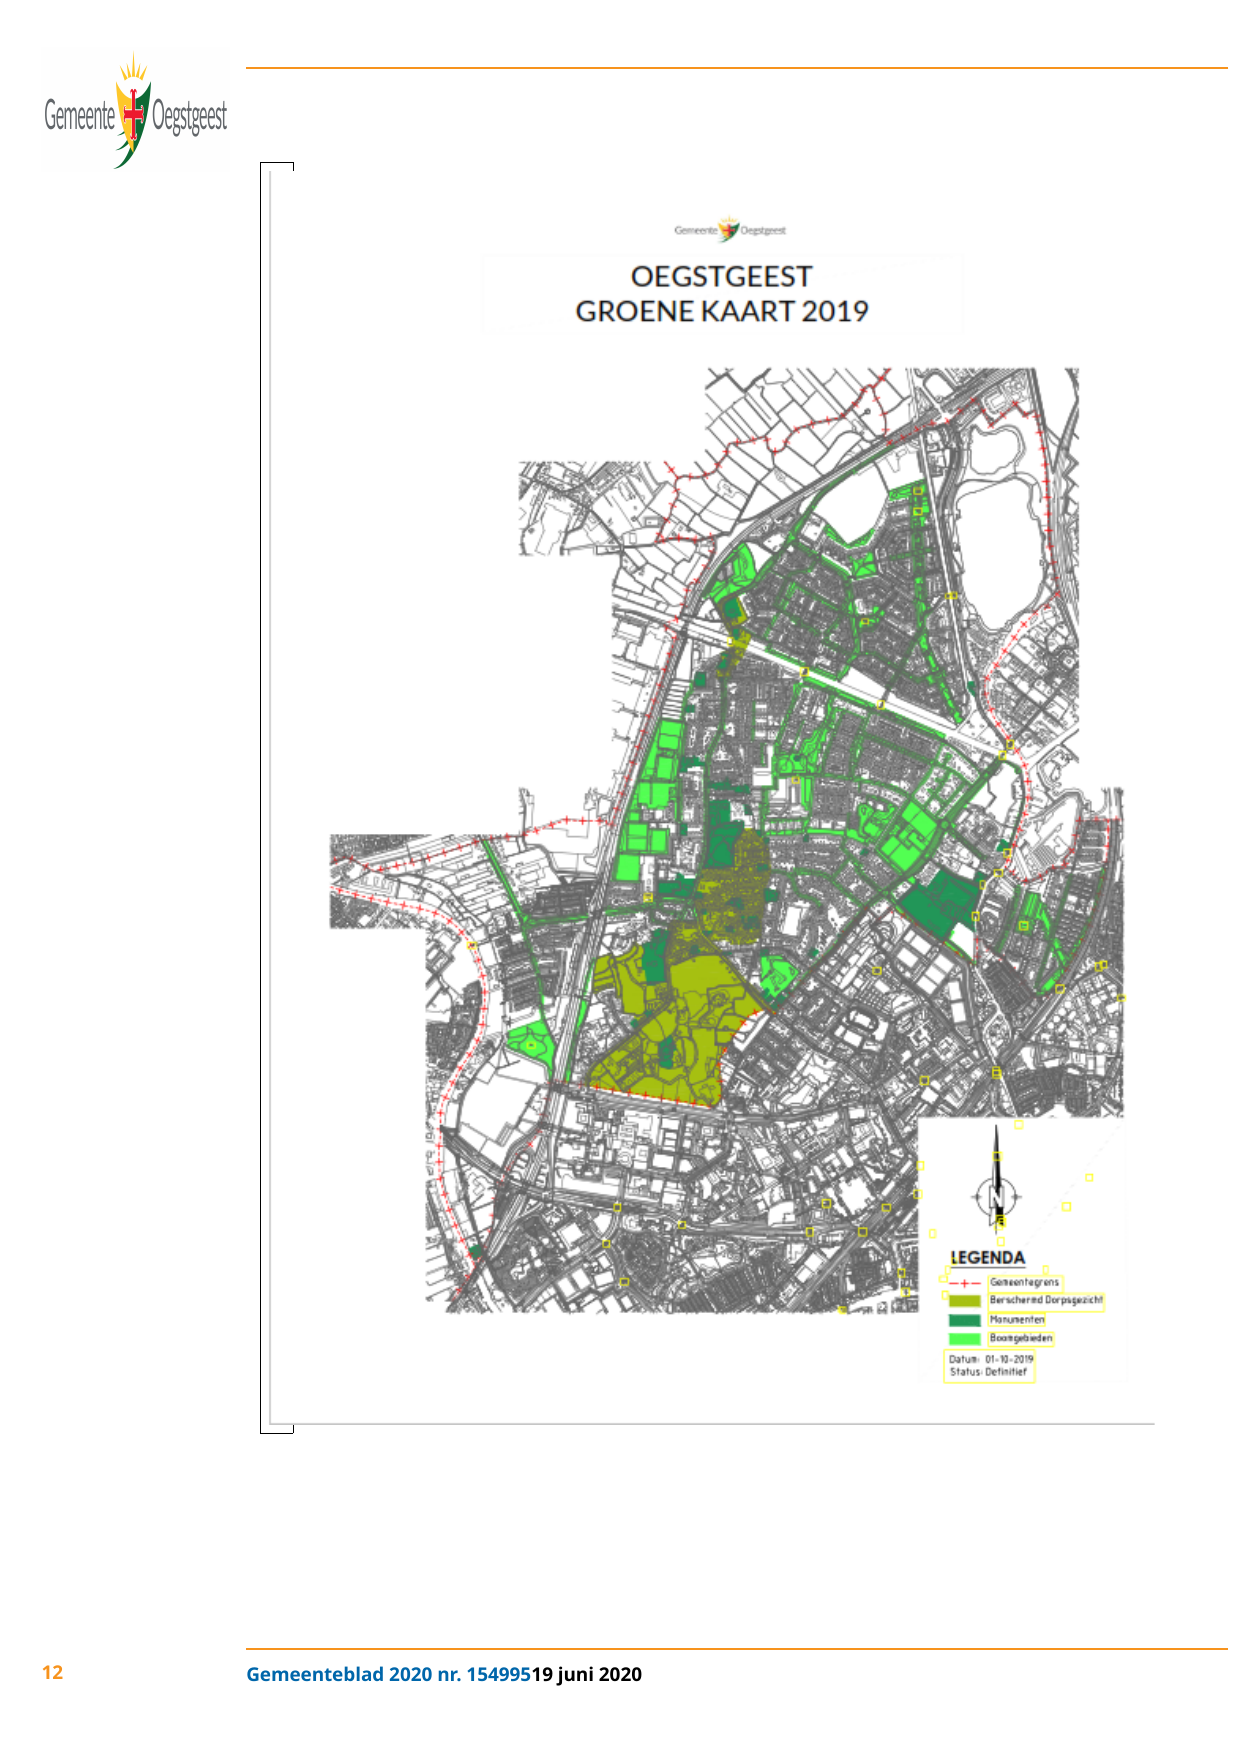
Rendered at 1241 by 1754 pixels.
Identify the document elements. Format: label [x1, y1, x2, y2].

picture [41, 47, 231, 172]
picture [268, 171, 1155, 1425]
